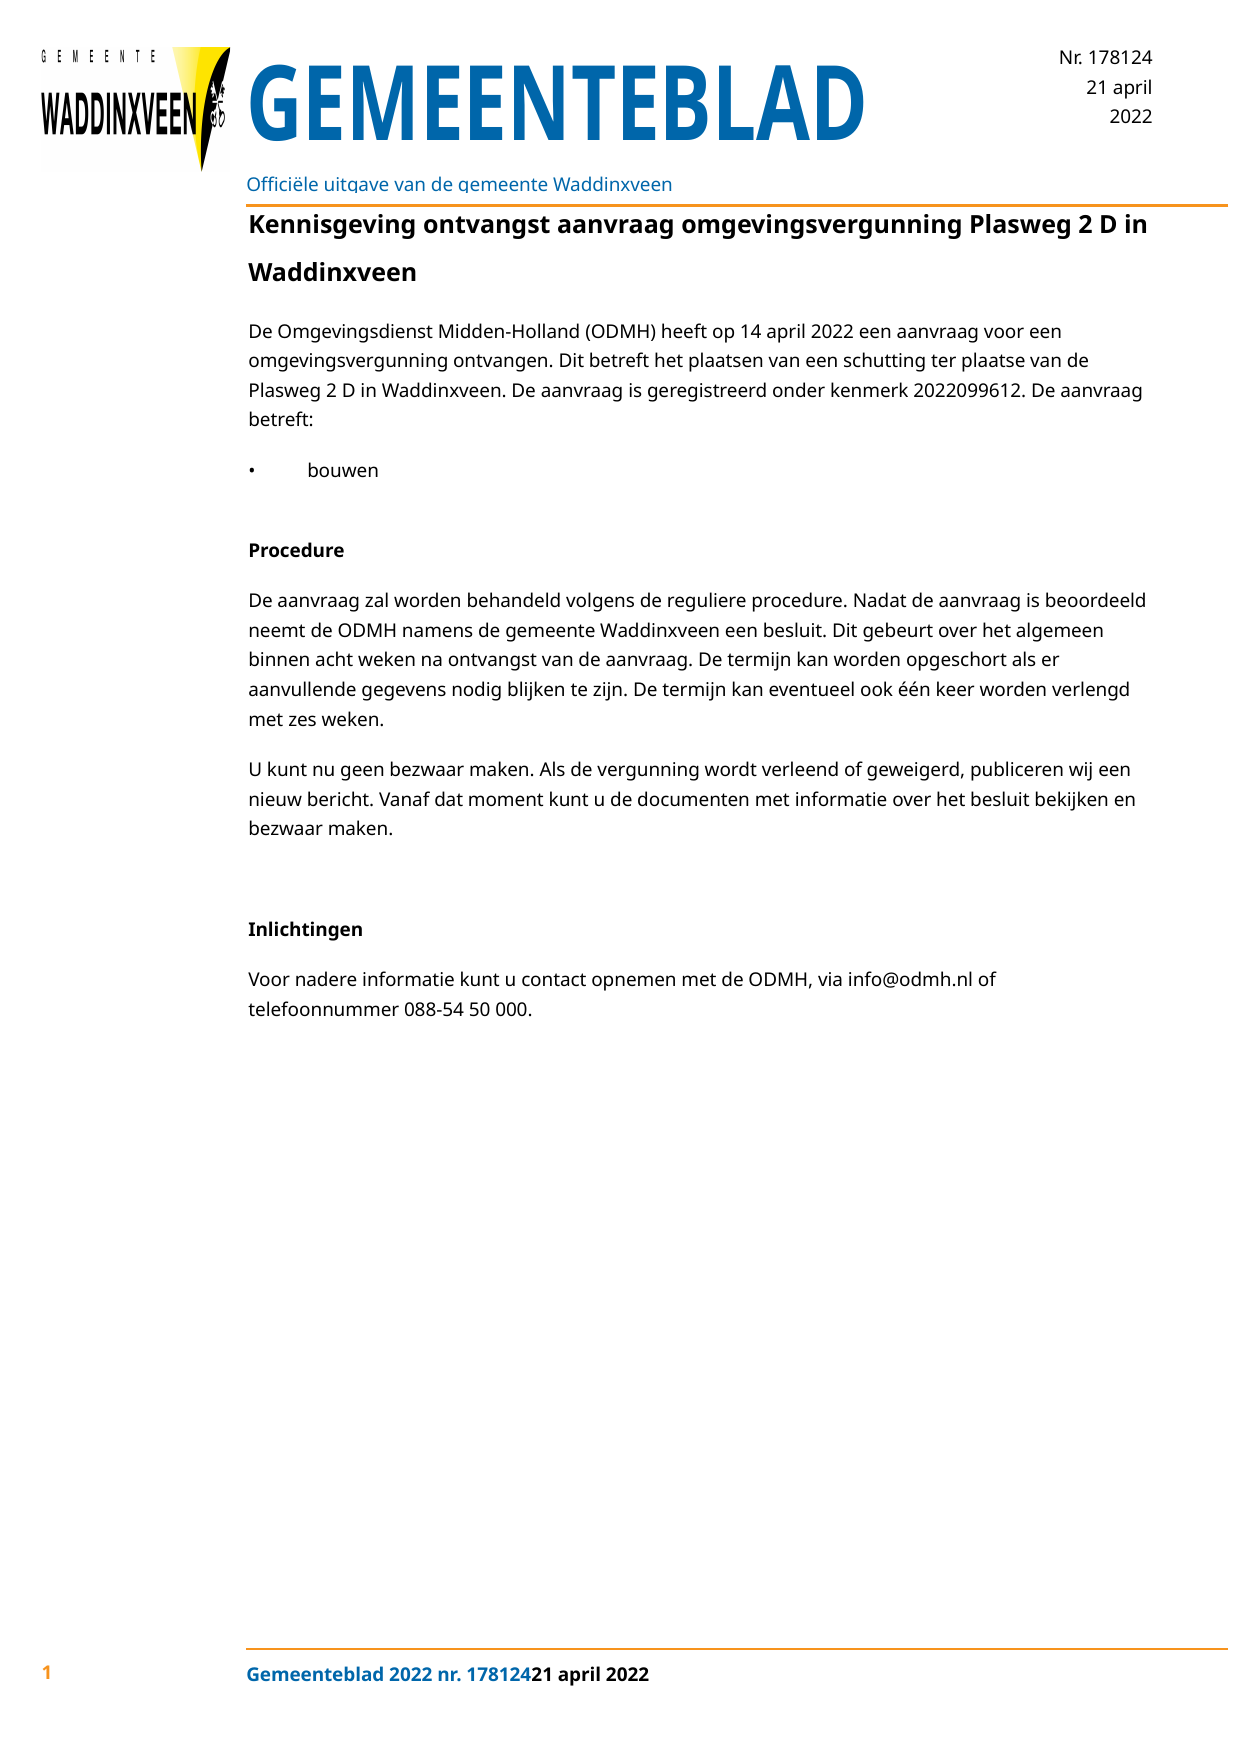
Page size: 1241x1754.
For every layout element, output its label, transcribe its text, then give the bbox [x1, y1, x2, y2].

text Inlichtingen [248, 916, 1152, 942]
text Voor nadere informatie kunt u contact opnemen met de ODMH, via info@odmh.nl of telefoonnummer 088-54 50 000. [248, 967, 1152, 1022]
picture [41, 47, 231, 172]
text De Omgevingsdienst Midden-Holland (ODMH) heeft op 14 april 2022 een aanvraag voor een omgevingsvergunning ontvangen. Dit betreft het plaatsen van een schutting ter plaatse van de Plasweg 2 D in Waddinxveen. De aanvraag is geregistreerd onder kenmerk 2022099612. De aanvraag betreft: [248, 318, 1152, 432]
text Kennisgeving ontvangst aanvraag omgevingsvergunning Plasweg 2 D in Waddinxveen [248, 207, 1152, 288]
list bouwen [248, 457, 1152, 483]
text De aanvraag zal worden behandeld volgens de reguliere procedure. Nadat de aanvraag is beoordeeld neemt de ODMH namens de gemeente Waddinxveen een besluit. Dit gebeurt over het algemeen binnen acht weken na ontvangst van de aanvraag. De termijn kan worden opgeschort als er aanvullende gegevens nodig blijken te zijn. De termijn kan eventueel ook één keer worden verlengd met zes weken. [248, 587, 1152, 732]
text Procedure [248, 537, 1152, 563]
text U kunt nu geen bezwaar maken. Als de vergunning wordt verleend of geweigerd, publiceren wij een nieuw bericht. Vanaf dat moment kunt u de documenten met informatie over het besluit bekijken en bezwaar maken. [248, 756, 1152, 841]
